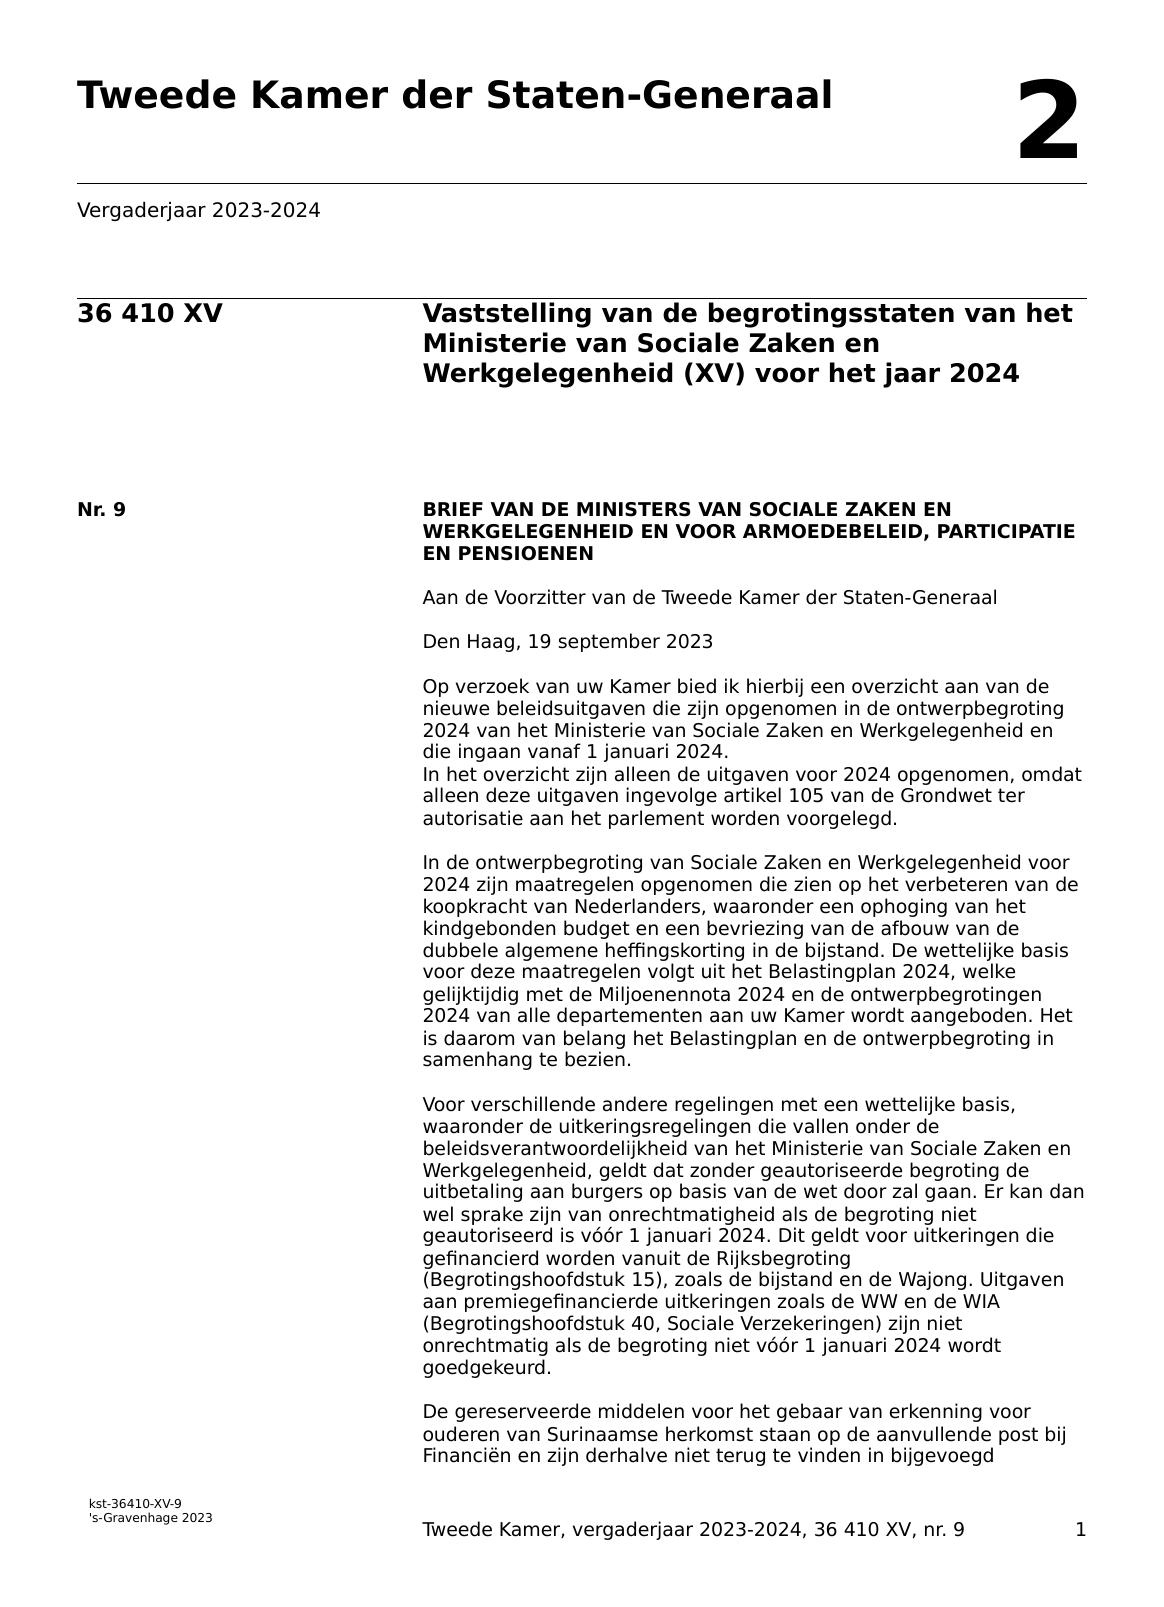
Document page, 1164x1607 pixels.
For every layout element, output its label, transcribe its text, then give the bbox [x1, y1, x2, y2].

text Voor verschillende andere regelingen met een wettelijke basis, waaronder de uitkeringsregelingen die vallen onder de beleidsverantwoordelijkheid van het Ministerie van Sociale Zaken en Werkgelegenheid, geldt dat zonder geautoriseerde begroting de uitbetaling aan burgers op basis van de wet door zal gaan. Er kan dan wel sprake zijn van onrechtmatigheid als de begroting niet geautoriseerd is vóór 1 januari 2024. Dit geldt voor uitkeringen die gefinancierd worden vanuit de Rijksbegroting (Begrotingshoofdstuk 15), zoals de bijstand en de Wajong. Uitgaven aan premiegefinancierde uitkeringen zoals de WW en de WIA (Begrotingshoofdstuk 40, Sociale Verzekeringen) zijn niet onrechtmatig als de begroting niet vóór 1 januari 2024 wordt goedgekeurd. [422, 1093, 1087, 1379]
subtitle 36 410 XV Vaststelling van de begrotingsstaten van het Ministerie van Sociale Zaken en Werkgelegenheid (XV) voor het jaar 2024 [77, 299, 1087, 388]
text Aan de Voorzitter van de Tweede Kamer der Staten-Generaal [422, 587, 1087, 609]
table_header 2 [886, 59, 1087, 183]
text Den Haag, 19 september 2023 [422, 631, 1087, 653]
text De gereserveerde middelen voor het gebaar van erkenning voor ouderen van Surinaamse herkomst staan op de aanvullende post bij Financiën en zijn derhalve niet terug te vinden in bijgevoegd [422, 1401, 1087, 1467]
text Op verzoek van uw Kamer bied ik hierbij een overzicht aan van de nieuwe beleidsuitgaven die zijn opgenomen in de ontwerpbegroting 2024 van het Ministerie van Sociale Zaken en Werkgelegenheid en die ingaan vanaf 1 januari 2024. [422, 676, 1087, 763]
subtitle Nr. 9 BRIEF VAN DE MINISTERS VAN SOCIALE ZAKEN EN WERKGELEGENHEID EN VOOR ARMOEDEBELEID, PARTICIPATIE EN PENSIOENEN [77, 499, 1087, 565]
table_cell Vergaderjaar 2023-2024 [77, 184, 1087, 298]
table_header Tweede Kamer der Staten-Generaal [77, 59, 886, 183]
text In de ontwerpbegroting van Sociale Zaken en Werkgelegenheid voor 2024 zijn maatregelen opgenomen die zien op het verbeteren van de koopkracht van Nederlanders, waaronder een ophoging van het kindgebonden budget en een bevriezing van de afbouw van de dubbele algemene heffingskorting in de bijstand. De wettelijke basis voor deze maatregelen volgt uit het Belastingplan 2024, welke gelijktijdig met de Miljoenennota 2024 en de ontwerpbegrotingen 2024 van alle departementen aan uw Kamer wordt aangeboden. Het is daarom van belang het Belastingplan en de ontwerpbegroting in samenhang te bezien. [422, 852, 1087, 1071]
text 's-Gravenhage 2023 [88, 1511, 323, 1525]
text In het overzicht zijn alleen de uitgaven voor 2024 opgenomen, omdat alleen deze uitgaven ingevolge artikel 105 van de Grondwet ter autorisatie aan het parlement worden voorgelegd. [422, 763, 1087, 829]
text kst-36410-XV-9 [88, 1497, 323, 1511]
